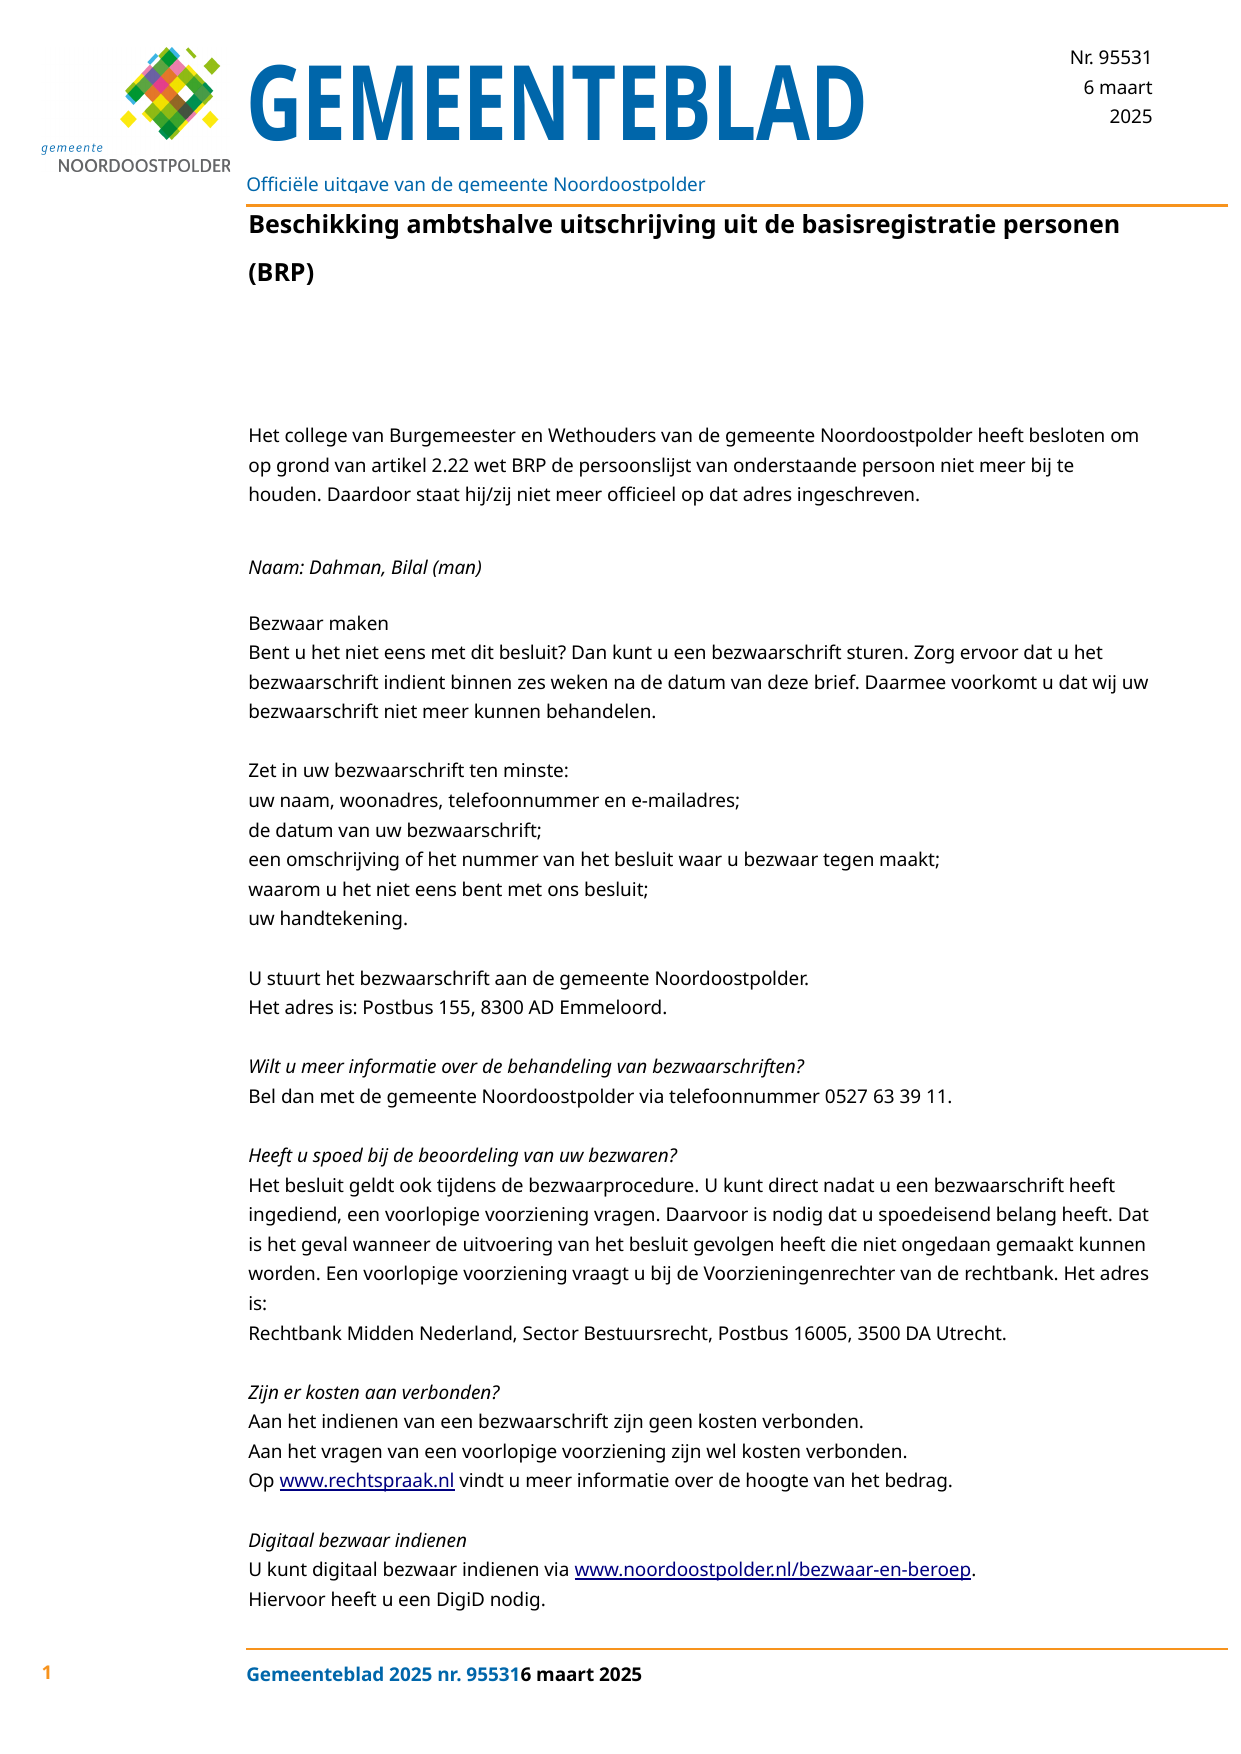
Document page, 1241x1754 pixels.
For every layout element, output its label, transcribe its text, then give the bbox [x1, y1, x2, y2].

text Hiervoor heeft u een DigiD nodig. [248, 1586, 1152, 1612]
text Zijn er kosten aan verbonden? [248, 1379, 1152, 1404]
text U kunt digitaal bezwaar indienen via www.noordoostpolder.nl/bezwaar-en-beroep. [248, 1556, 1152, 1582]
text Het college van Burgemeester en Wethouders van de gemeente Noordoostpolder heeft besloten om op grond van artikel 2.22 wet BRP de persoonslijst van onderstaande persoon niet meer bij te houden. Daardoor staat hij/zij niet meer officieel op dat adres ingeschreven. [248, 422, 1152, 507]
text Aan het vragen van een voorlopige voorziening zijn wel kosten verbonden. [248, 1438, 1152, 1464]
text Aan het indienen van een bezwaarschrift zijn geen kosten verbonden. [248, 1408, 1152, 1434]
text waarom u het niet eens bent met ons besluit; [248, 876, 1152, 902]
text Naam: Dahman, Bilal (man) [248, 554, 1152, 580]
text Bezwaar maken [248, 610, 1152, 635]
text Zet in uw bezwaarschrift ten minste: [248, 758, 1152, 783]
text Rechtbank Midden Nederland, Sector Bestuursrecht, Postbus 16005, 3500 DA Utrecht. [248, 1320, 1152, 1345]
text Bel dan met de gemeente Noordoostpolder via telefoonnummer 0527 63 39 11. [248, 1083, 1152, 1109]
text Op www.rechtspraak.nl vindt u meer informatie over de hoogte van het bedrag. [248, 1468, 1152, 1493]
text een omschrijving of het nummer van het besluit waar u bezwaar tegen maakt; [248, 846, 1152, 872]
text Beschikking ambtshalve uitschrijving uit de basisregistratie personen (BRP) [248, 207, 1152, 288]
text Digitaal bezwaar indienen [248, 1527, 1152, 1552]
text Wilt u meer informatie over de behandeling van bezwaarschriften? [248, 1053, 1152, 1079]
picture [41, 47, 231, 172]
text Het adres is: Postbus 155, 8300 AD Emmeloord. [248, 994, 1152, 1020]
text de datum van uw bezwaarschrift; [248, 817, 1152, 842]
text Bent u het niet eens met dit besluit? Dan kunt u een bezwaarschrift sturen. Zorg ervoor dat u het bezwaarschrift indient binnen zes weken na de datum van deze brief. Daarmee voorkomt u dat wij uw bezwaarschrift niet meer kunnen behandelen. [248, 639, 1152, 724]
text Heeft u spoed bij de beoordeling van uw bezwaren? [248, 1142, 1152, 1168]
text Het besluit geldt ook tijdens de bezwaarprocedure. U kunt direct nadat u een bezwaarschrift heeft ingediend, een voorlopige voorziening vragen. Daarvoor is nodig dat u spoedeisend belang heeft. Dat is het geval wanneer de uitvoering van het besluit gevolgen heeft die niet ongedaan gemaakt kunnen worden. Een voorlopige voorziening vraagt u bij de Voorzieningenrechter van de rechtbank. Het adres is: [248, 1172, 1152, 1316]
text U stuurt het bezwaarschrift aan de gemeente Noordoostpolder. [248, 965, 1152, 990]
text uw naam, woonadres, telefoonnummer en e-mailadres; [248, 787, 1152, 813]
text uw handtekening. [248, 906, 1152, 931]
